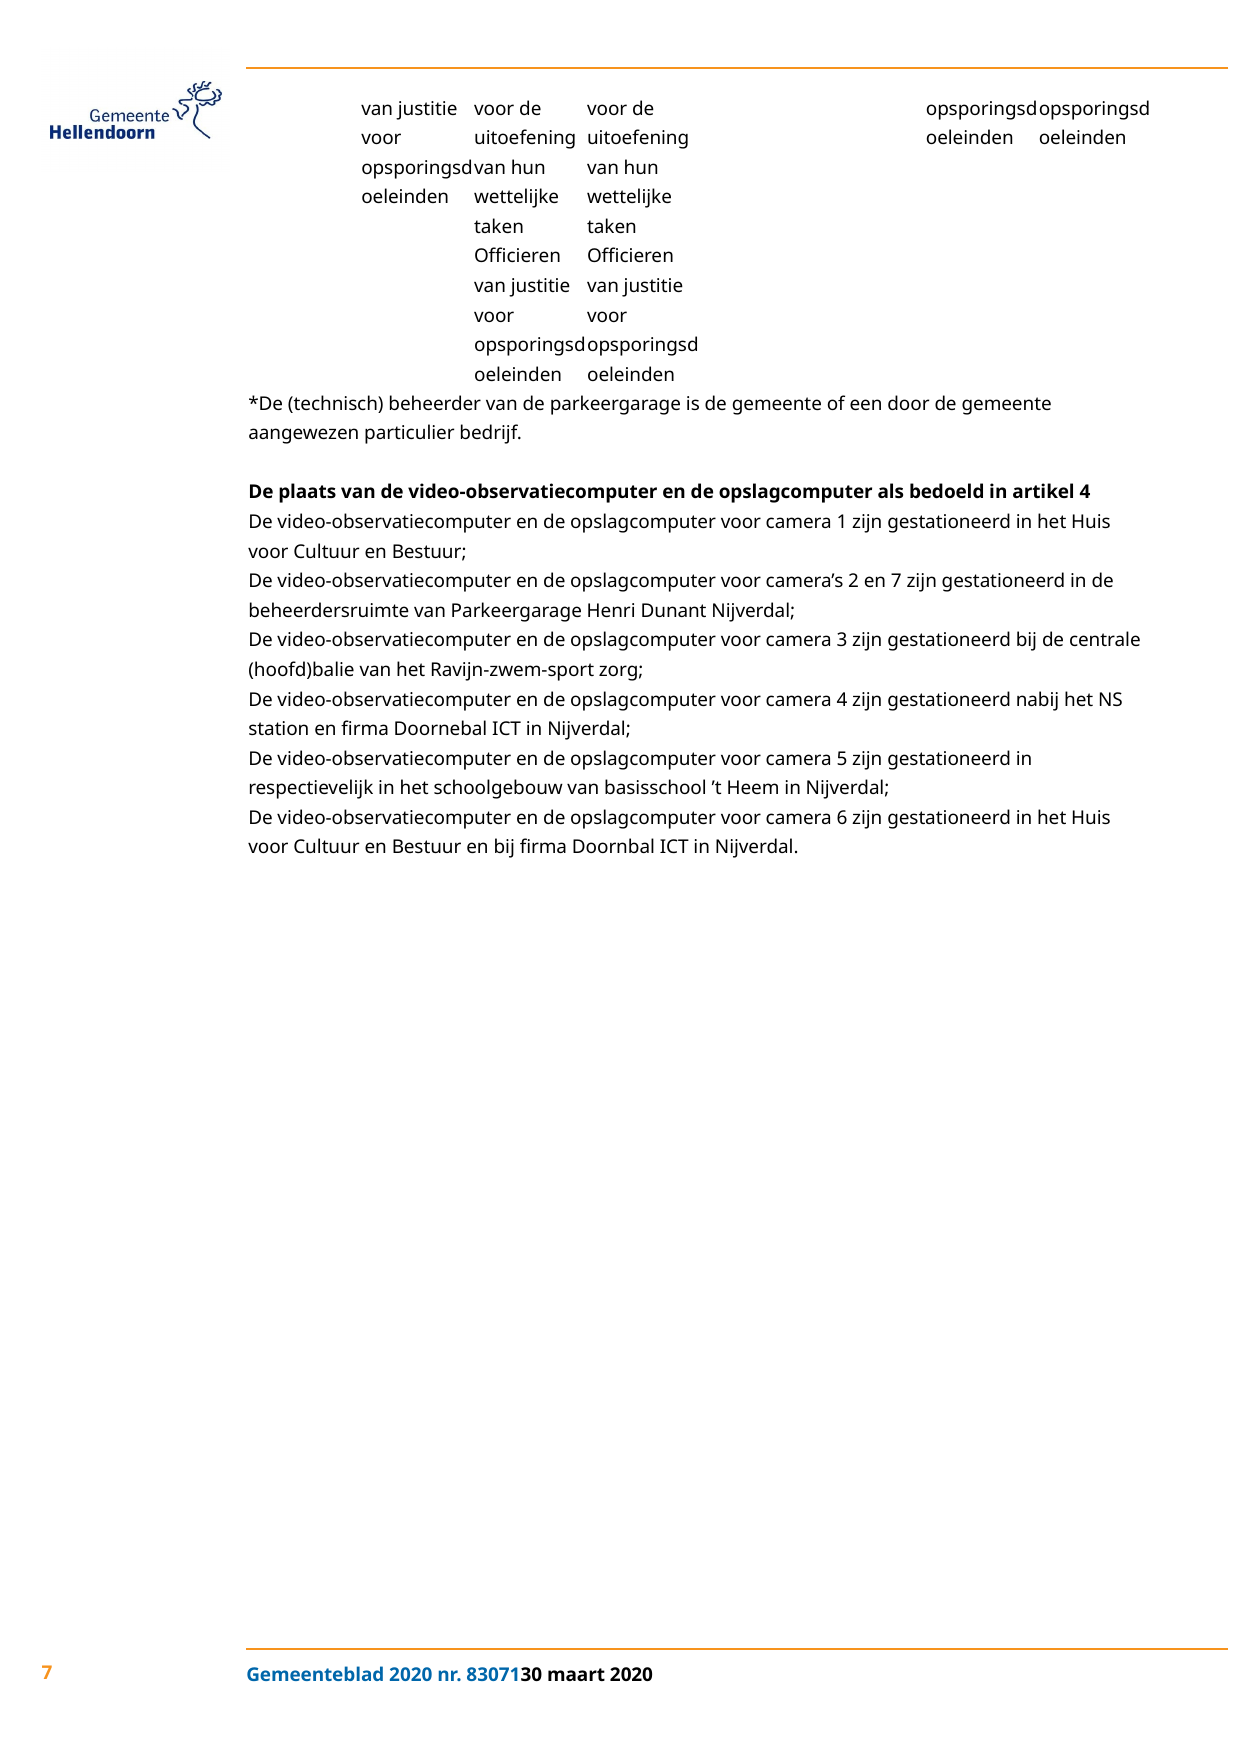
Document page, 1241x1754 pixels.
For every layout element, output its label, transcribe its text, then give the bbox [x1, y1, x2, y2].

text De plaats van de video-observatiecomputer en de opslagcomputer als bedoeld in artikel 4 [248, 479, 1152, 504]
text De video-observatiecomputer en de opslagcomputer voor camera 6 zijn gestationeerd in het Huis voor Cultuur en Bestuur en bij firma Doornbal ICT in Nijverdal. [248, 804, 1152, 859]
table_cell [248, 95, 361, 387]
text De video-observatiecomputer en de opslagcomputer voor camera’s 2 en 7 zijn gestationeerd in de beheerdersruimte van Parkeergarage Henri Dunant Nijverdal; [248, 567, 1152, 623]
text De video-observatiecomputer en de opslagcomputer voor camera 1 zijn gestationeerd in het Huis voor Cultuur en Bestuur; [248, 508, 1152, 564]
table_cell [813, 95, 926, 387]
table_cell van justitie voor opsporingsdoeleinden [361, 95, 474, 387]
table_cell opsporingsdoeleinden [926, 95, 1038, 387]
picture [41, 47, 231, 172]
text De video-observatiecomputer en de opslagcomputer voor camera 5 zijn gestationeerd in respectievelijk in het schoolgebouw van basisschool ’t Heem in Nijverdal; [248, 745, 1152, 800]
text De video-observatiecomputer en de opslagcomputer voor camera 3 zijn gestationeerd bij de centrale (hoofd)balie van het Ravijn-zwem-sport zorg; [248, 627, 1152, 682]
text De video-observatiecomputer en de opslagcomputer voor camera 4 zijn gestationeerd nabij het NS station en firma Doornebal ICT in Nijverdal; [248, 686, 1152, 741]
table_cell voor de uitoefening van hun wettelijke taken Officieren van justitie voor opsporingsdoeleinden [587, 95, 700, 387]
table_cell voor de uitoefening van hun wettelijke taken Officieren van justitie voor opsporingsdoeleinden [474, 95, 587, 387]
text *De (technisch) beheerder van de parkeergarage is de gemeente of een door de gemeente aangewezen particulier bedrijf. [248, 390, 1152, 445]
table_cell [700, 95, 813, 387]
table_cell opsporingsdoeleinden [1039, 95, 1152, 387]
